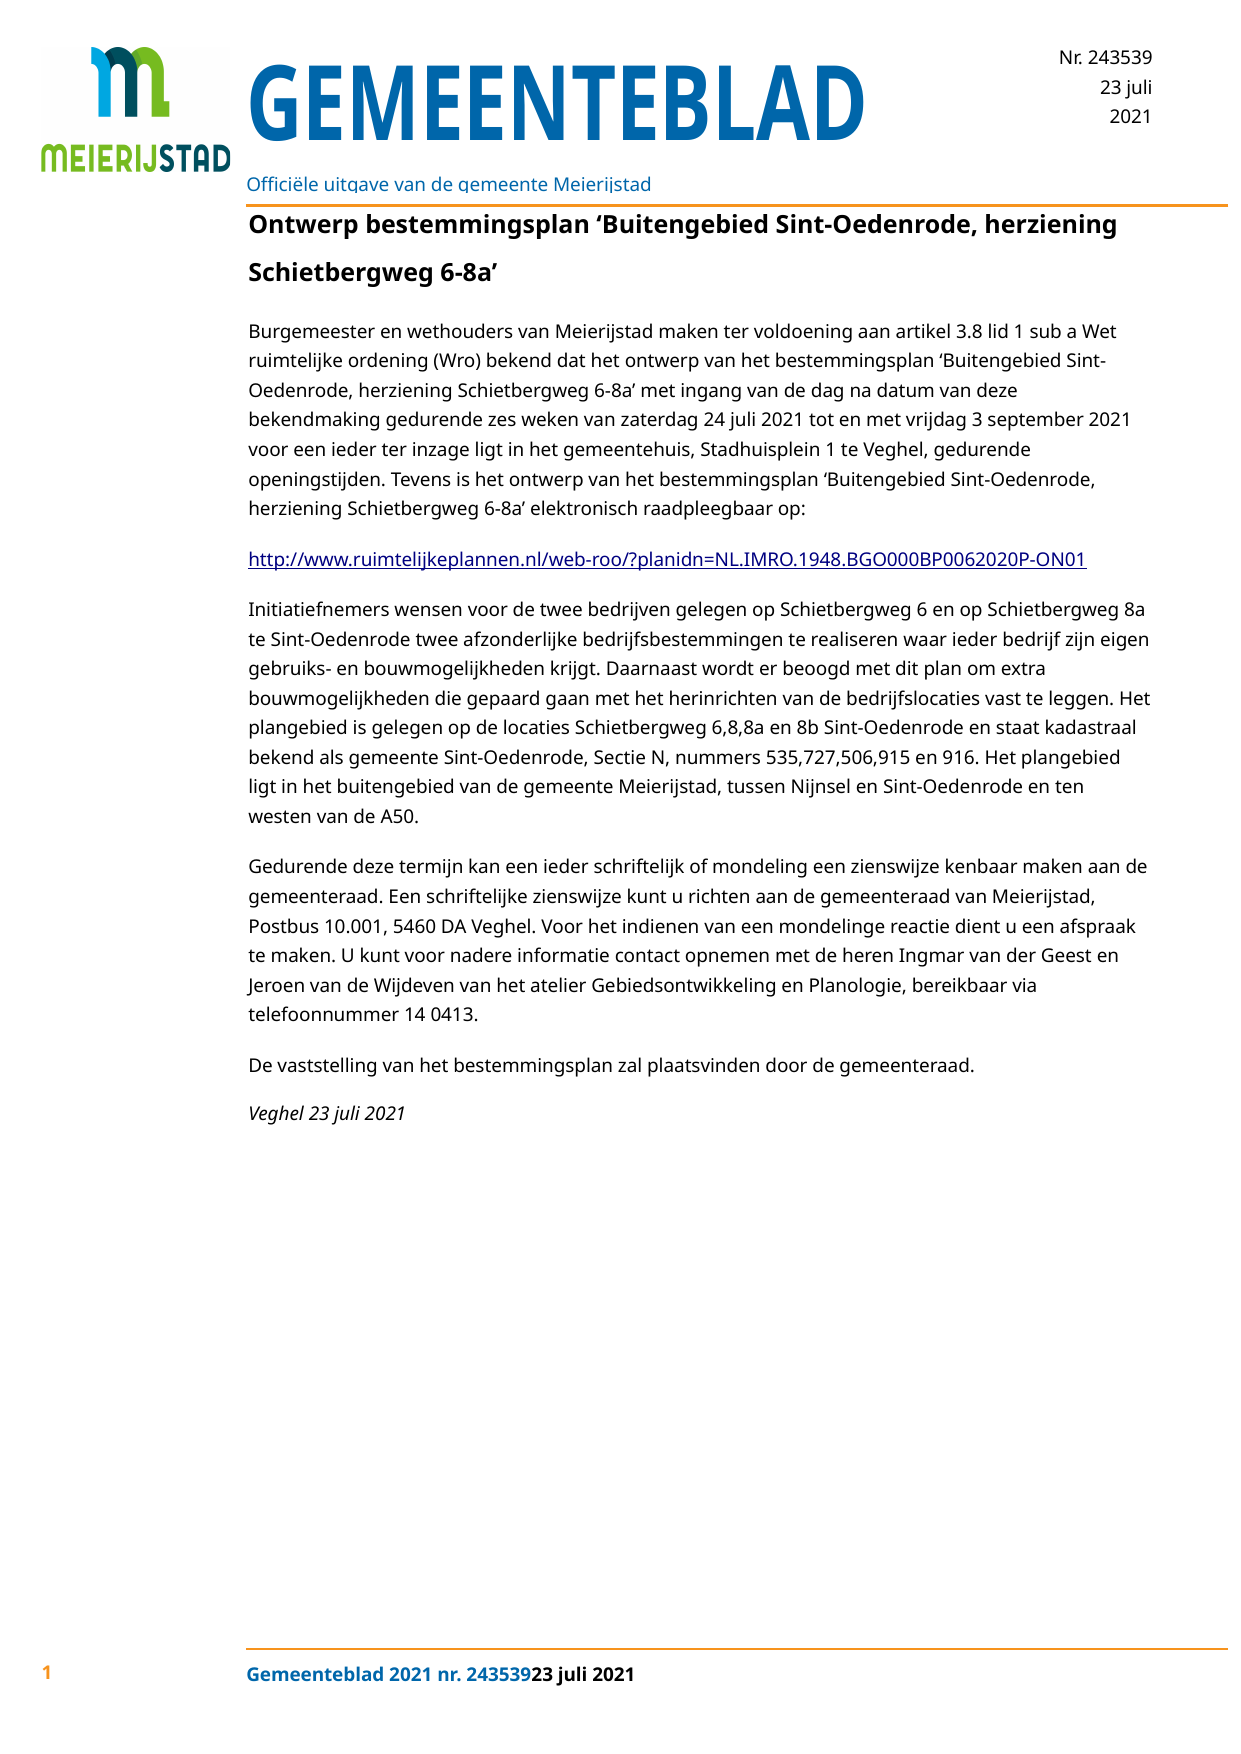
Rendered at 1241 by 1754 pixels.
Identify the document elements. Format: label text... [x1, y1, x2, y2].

text http://www.ruimtelijkeplannen.nl/web-roo/?planidn=NL.IMRO.1948.BGO000BP0062020P-ON01 [248, 546, 1152, 572]
text De vaststelling van het bestemmingsplan zal plaatsvinden door de gemeenteraad. [248, 1052, 1152, 1078]
text Burgemeester en wethouders van Meierijstad maken ter voldoening aan artikel 3.8 lid 1 sub a Wet ruimtelijke ordening (Wro) bekend dat het ontwerp van het bestemmingsplan ‘Buitengebied Sint-Oedenrode, herziening Schietbergweg 6-8a’ met ingang van de dag na datum van deze bekendmaking gedurende zes weken van zaterdag 24 juli 2021 tot en met vrijdag 3 september 2021 voor een ieder ter inzage ligt in het gemeentehuis, Stadhuisplein 1 te Veghel, gedurende openingstijden. Tevens is het ontwerp van het bestemmingsplan ‘Buitengebied Sint-Oedenrode, herziening Schietbergweg 6-8a’ elektronisch raadpleegbaar op: [248, 318, 1152, 521]
text Veghel 23 juli 2021 [248, 1100, 1152, 1126]
text Initiatiefnemers wensen voor de twee bedrijven gelegen op Schietbergweg 6 en op Schietbergweg 8a te Sint-Oedenrode twee afzonderlijke bedrijfsbestemmingen te realiseren waar ieder bedrijf zijn eigen gebruiks- en bouwmogelijkheden krijgt. Daarnaast wordt er beoogd met dit plan om extra bouwmogelijkheden die gepaard gaan met het herinrichten van de bedrijfslocaties vast te leggen. Het plangebied is gelegen op de locaties Schietbergweg 6,8,8a en 8b Sint-Oedenrode en staat kadastraal bekend als gemeente Sint-Oedenrode, Sectie N, nummers 535,727,506,915 en 916. Het plangebied ligt in het buitengebied van de gemeente Meierijstad, tussen Nijnsel en Sint-Oedenrode en ten westen van de A50. [248, 596, 1152, 829]
picture [41, 47, 231, 172]
text Ontwerp bestemmingsplan ‘Buitengebied Sint-Oedenrode, herziening Schietbergweg 6-8a’ [248, 207, 1152, 288]
text Gedurende deze termijn kan een ieder schriftelijk of mondeling een zienswijze kenbaar maken aan de gemeenteraad. Een schriftelijke zienswijze kunt u richten aan de gemeenteraad van Meierijstad, Postbus 10.001, 5460 DA Veghel. Voor het indienen van een mondelinge reactie dient u een afspraak te maken. U kunt voor nadere informatie contact opnemen met de heren Ingmar van der Geest en Jeroen van de Wijdeven van het atelier Gebiedsontwikkeling en Planologie, bereikbaar via telefoonnummer 14 0413. [248, 854, 1152, 1027]
